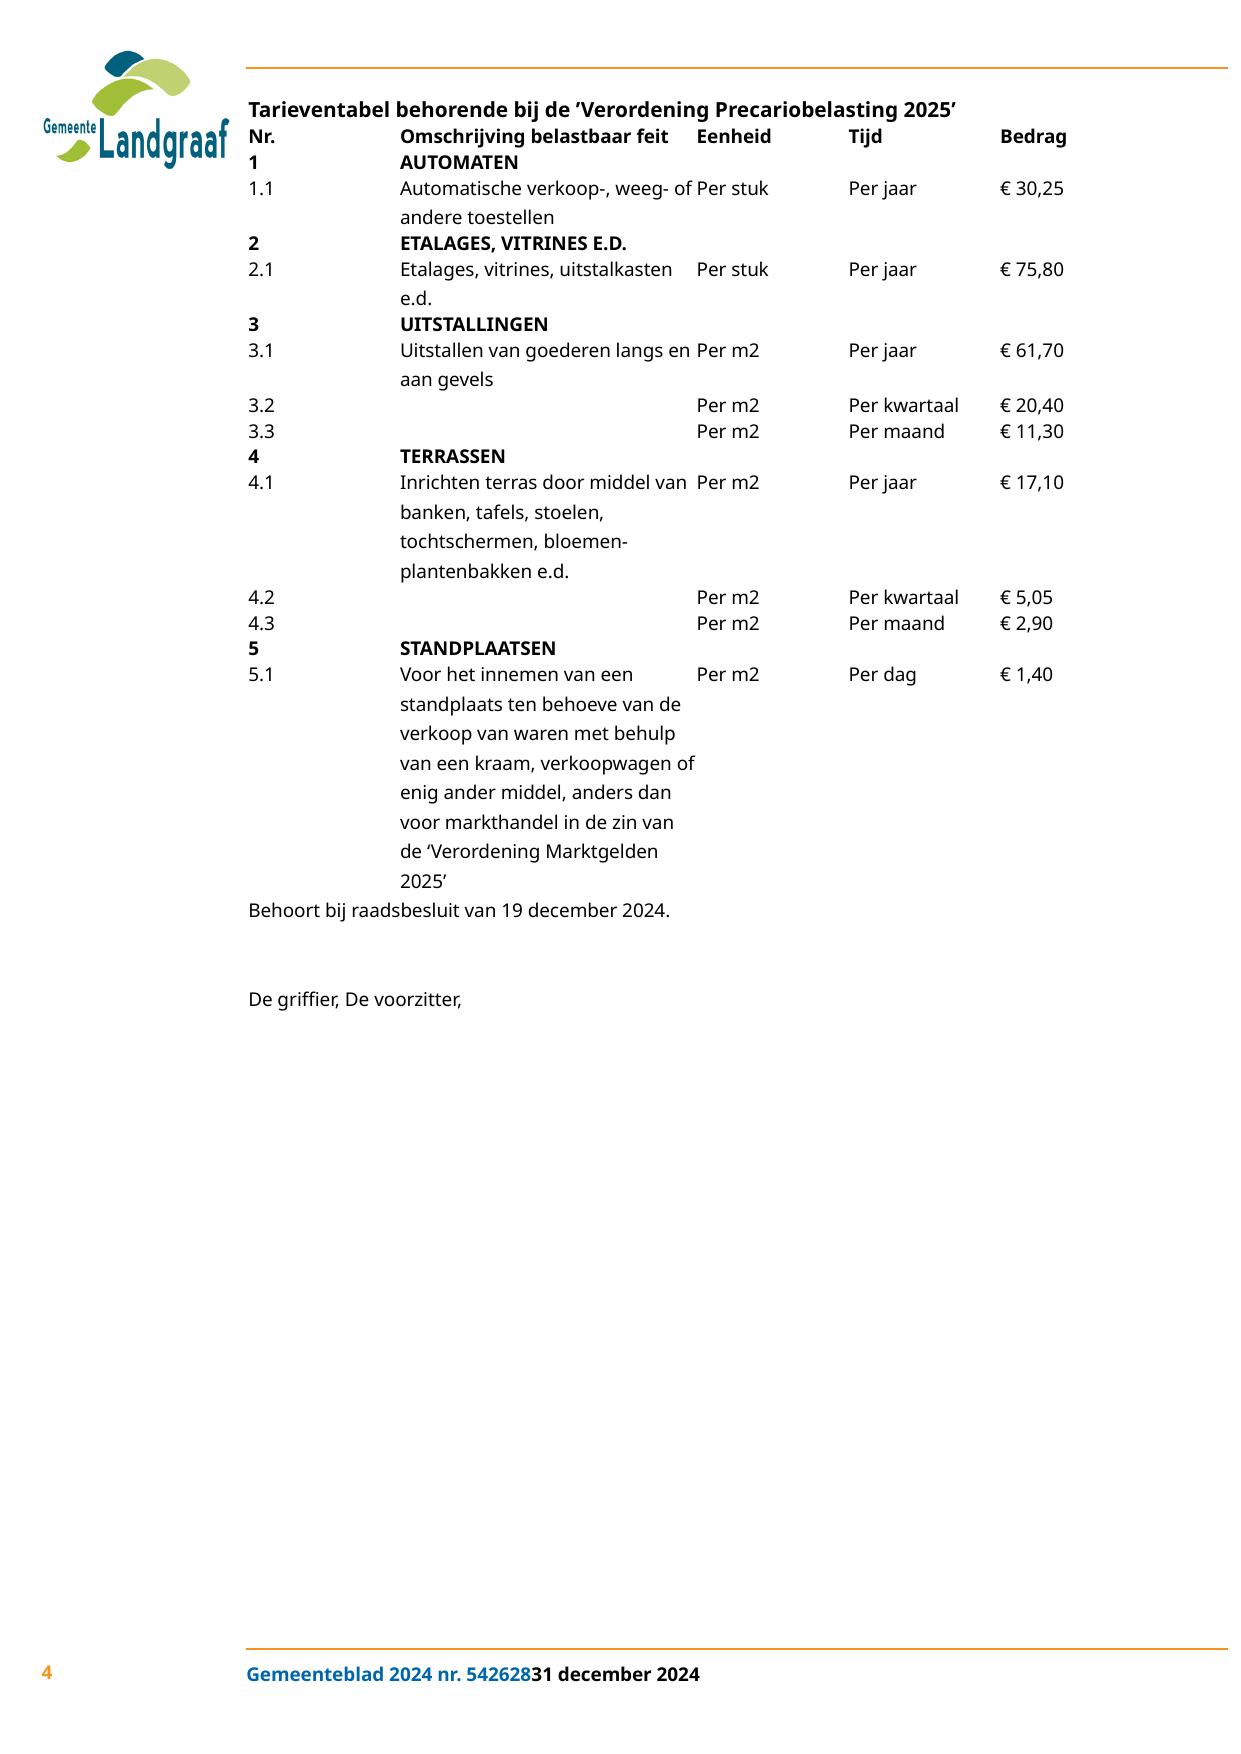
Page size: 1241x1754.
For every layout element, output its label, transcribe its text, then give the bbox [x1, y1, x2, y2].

table_cell Per kwartaal [848, 392, 1000, 418]
table_cell Etalages, vitrines, uitstalkasten e.d. [400, 256, 696, 311]
table_header Eenheid [696, 124, 848, 149]
table_cell [848, 444, 1000, 469]
table_cell € 75,80 [1000, 256, 1152, 311]
table_cell Per dag [848, 661, 1000, 894]
table_cell ETALAGES, VITRINES E.D. [400, 230, 696, 256]
table_cell [848, 230, 1000, 256]
table_cell AUTOMATEN [400, 149, 696, 175]
table_cell Voor het innemen van een standplaats ten behoeve van de verkoop van waren met behulp van een kraam, verkoopwagen of enig ander middel, anders dan voor markthandel in de zin van de ‘Verordening Marktgelden 2025’ [400, 661, 696, 894]
table_header Nr. [248, 124, 400, 149]
table_cell 3.3 [248, 418, 400, 444]
table_cell [848, 311, 1000, 337]
table_cell € 61,70 [1000, 337, 1152, 392]
table_cell Uitstallen van goederen langs en aan gevels [400, 337, 696, 392]
table_cell [848, 635, 1000, 661]
text De griffier, De voorzitter, [248, 986, 1152, 1012]
table_cell 1.1 [248, 175, 400, 230]
table_cell Per stuk [696, 256, 848, 311]
table_cell [696, 311, 848, 337]
table_cell Per jaar [848, 337, 1000, 392]
table_cell Inrichten terras door middel van banken, tafels, stoelen, tochtschermen, bloemen- plantenbakken e.d. [400, 470, 696, 584]
table_cell [400, 418, 696, 444]
table_cell 3.2 [248, 392, 400, 418]
table_cell Per stuk [696, 175, 848, 230]
table_cell [1000, 444, 1152, 469]
table_cell 1 [248, 149, 400, 175]
table_cell UITSTALLINGEN [400, 311, 696, 337]
table_cell [696, 444, 848, 469]
table_cell Per m2 [696, 470, 848, 584]
table_cell Automatische verkoop-, weeg- of andere toestellen [400, 175, 696, 230]
table_cell [400, 610, 696, 635]
picture [41, 47, 231, 172]
table_cell Per kwartaal [848, 584, 1000, 610]
table_cell 2 [248, 230, 400, 256]
table_cell [1000, 635, 1152, 661]
table_cell 2.1 [248, 256, 400, 311]
table_cell [400, 392, 696, 418]
table_cell [1000, 230, 1152, 256]
table_cell [848, 149, 1000, 175]
table_cell [696, 230, 848, 256]
table_cell Per jaar [848, 175, 1000, 230]
table_cell [696, 635, 848, 661]
table_cell 3.1 [248, 337, 400, 392]
text Tarieventabel behorende bij de ’Verordening Precariobelasting 2025’ [248, 95, 1152, 123]
table_cell [400, 584, 696, 610]
table_cell Per maand [848, 418, 1000, 444]
table_cell 5.1 [248, 661, 400, 894]
table_cell € 11,30 [1000, 418, 1152, 444]
table_cell 4.2 [248, 584, 400, 610]
table_cell Per m2 [696, 337, 848, 392]
table_cell TERRASSEN [400, 444, 696, 469]
table_cell Per m2 [696, 610, 848, 635]
table_cell € 1,40 [1000, 661, 1152, 894]
table_header Omschrijving belastbaar feit [400, 124, 696, 149]
table_cell 4.3 [248, 610, 400, 635]
table_cell Per m2 [696, 661, 848, 894]
table_cell € 30,25 [1000, 175, 1152, 230]
table_cell 5 [248, 635, 400, 661]
table_cell € 5,05 [1000, 584, 1152, 610]
table_cell 4 [248, 444, 400, 469]
table_cell [1000, 311, 1152, 337]
table_cell € 2,90 [1000, 610, 1152, 635]
table_cell € 17,10 [1000, 470, 1152, 584]
table_cell STANDPLAATSEN [400, 635, 696, 661]
table_cell Per jaar [848, 256, 1000, 311]
table_header Tijd [848, 124, 1000, 149]
table_cell 3 [248, 311, 400, 337]
table_cell Per jaar [848, 470, 1000, 584]
table_cell € 20,40 [1000, 392, 1152, 418]
table_cell Per m2 [696, 392, 848, 418]
table_cell Per m2 [696, 418, 848, 444]
table_cell 4.1 [248, 470, 400, 584]
table_cell Per m2 [696, 584, 848, 610]
text Behoort bij raadsbesluit van 19 december 2024. [248, 897, 1152, 923]
table_cell Per maand [848, 610, 1000, 635]
table_header Bedrag [1000, 124, 1152, 149]
table_cell [696, 149, 848, 175]
table_cell [1000, 149, 1152, 175]
